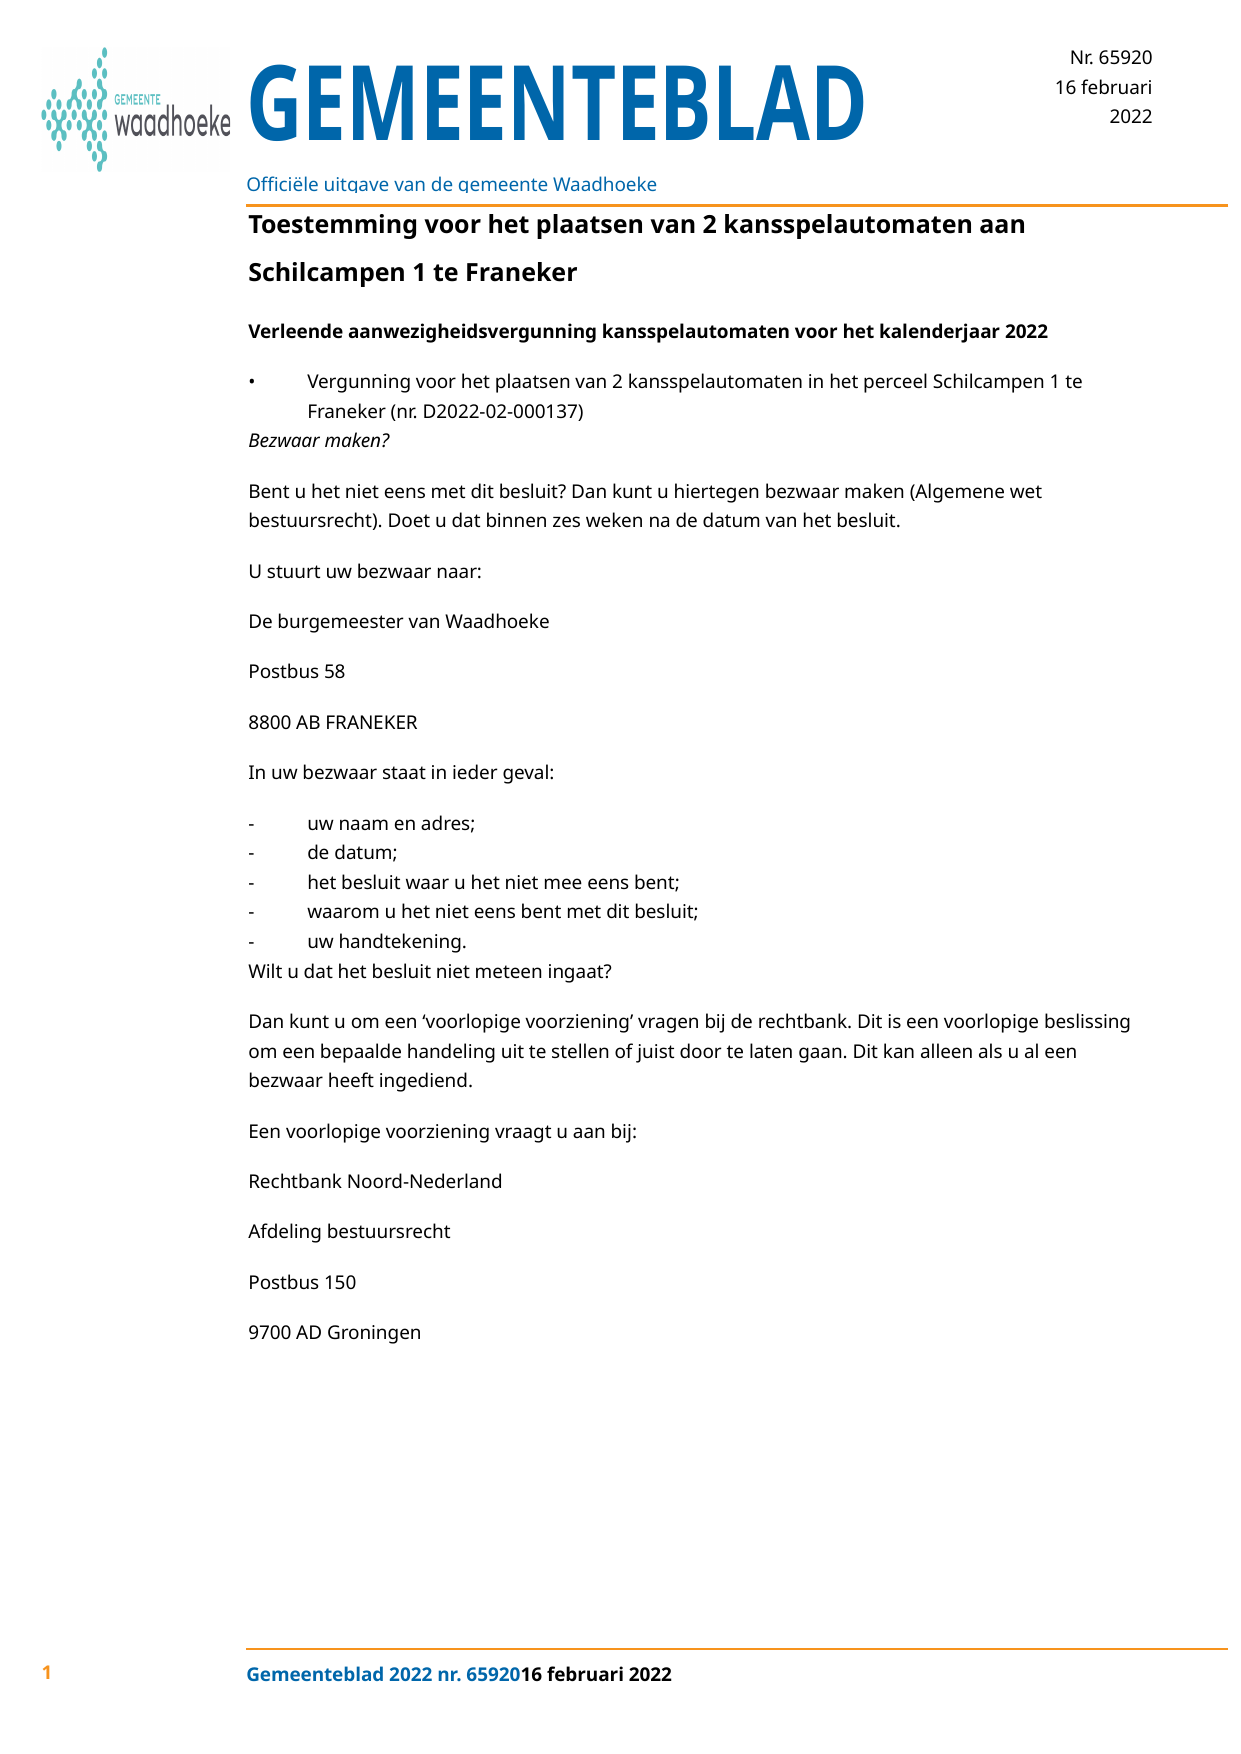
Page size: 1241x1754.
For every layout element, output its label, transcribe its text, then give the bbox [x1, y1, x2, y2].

list Vergunning voor het plaatsen van 2 kansspelautomaten in het perceel Schilcampen 1 te Franeker (nr. D2022-02-000137) [248, 368, 1152, 424]
text Toestemming voor het plaatsen van 2 kansspelautomaten aan Schilcampen 1 te Franeker [248, 207, 1152, 288]
text Rechtbank Noord-Nederland [248, 1168, 1152, 1194]
text Een voorlopige voorziening vraagt u aan bij: [248, 1118, 1152, 1144]
list uw naam en adres; [248, 810, 1152, 836]
list waarom u het niet eens bent met dit besluit; [248, 899, 1152, 924]
text Postbus 150 [248, 1269, 1152, 1295]
text U stuurt uw bezwaar naar: [248, 558, 1152, 584]
text Wilt u dat het besluit niet meteen ingaat? [248, 958, 1152, 984]
text In uw bezwaar staat in ieder geval: [248, 759, 1152, 785]
text 8800 AB FRANEKER [248, 709, 1152, 735]
picture [41, 47, 231, 172]
text 9700 AD Groningen [248, 1319, 1152, 1345]
text Postbus 58 [248, 659, 1152, 684]
text Dan kunt u om een ‘voorlopige voorziening’ vragen bij de rechtbank. Dit is een voorlopige beslissing om een bepaalde handeling uit te stellen of juist door te laten gaan. Dit kan alleen als u al een bezwaar heeft ingediend. [248, 1008, 1152, 1093]
list het besluit waar u het niet mee eens bent; [248, 869, 1152, 895]
list de datum; [248, 839, 1152, 865]
text Afdeling bestuursrecht [248, 1219, 1152, 1244]
text Bezwaar maken? [248, 427, 1152, 453]
text Verleende aanwezigheidsvergunning kansspelautomaten voor het kalenderjaar 2022 [248, 318, 1152, 344]
list uw handtekening. [248, 928, 1152, 954]
text Bent u het niet eens met dit besluit? Dan kunt u hiertegen bezwaar maken (Algemene wet bestuursrecht). Doet u dat binnen zes weken na de datum van het besluit. [248, 478, 1152, 533]
text De burgemeester van Waadhoeke [248, 608, 1152, 634]
